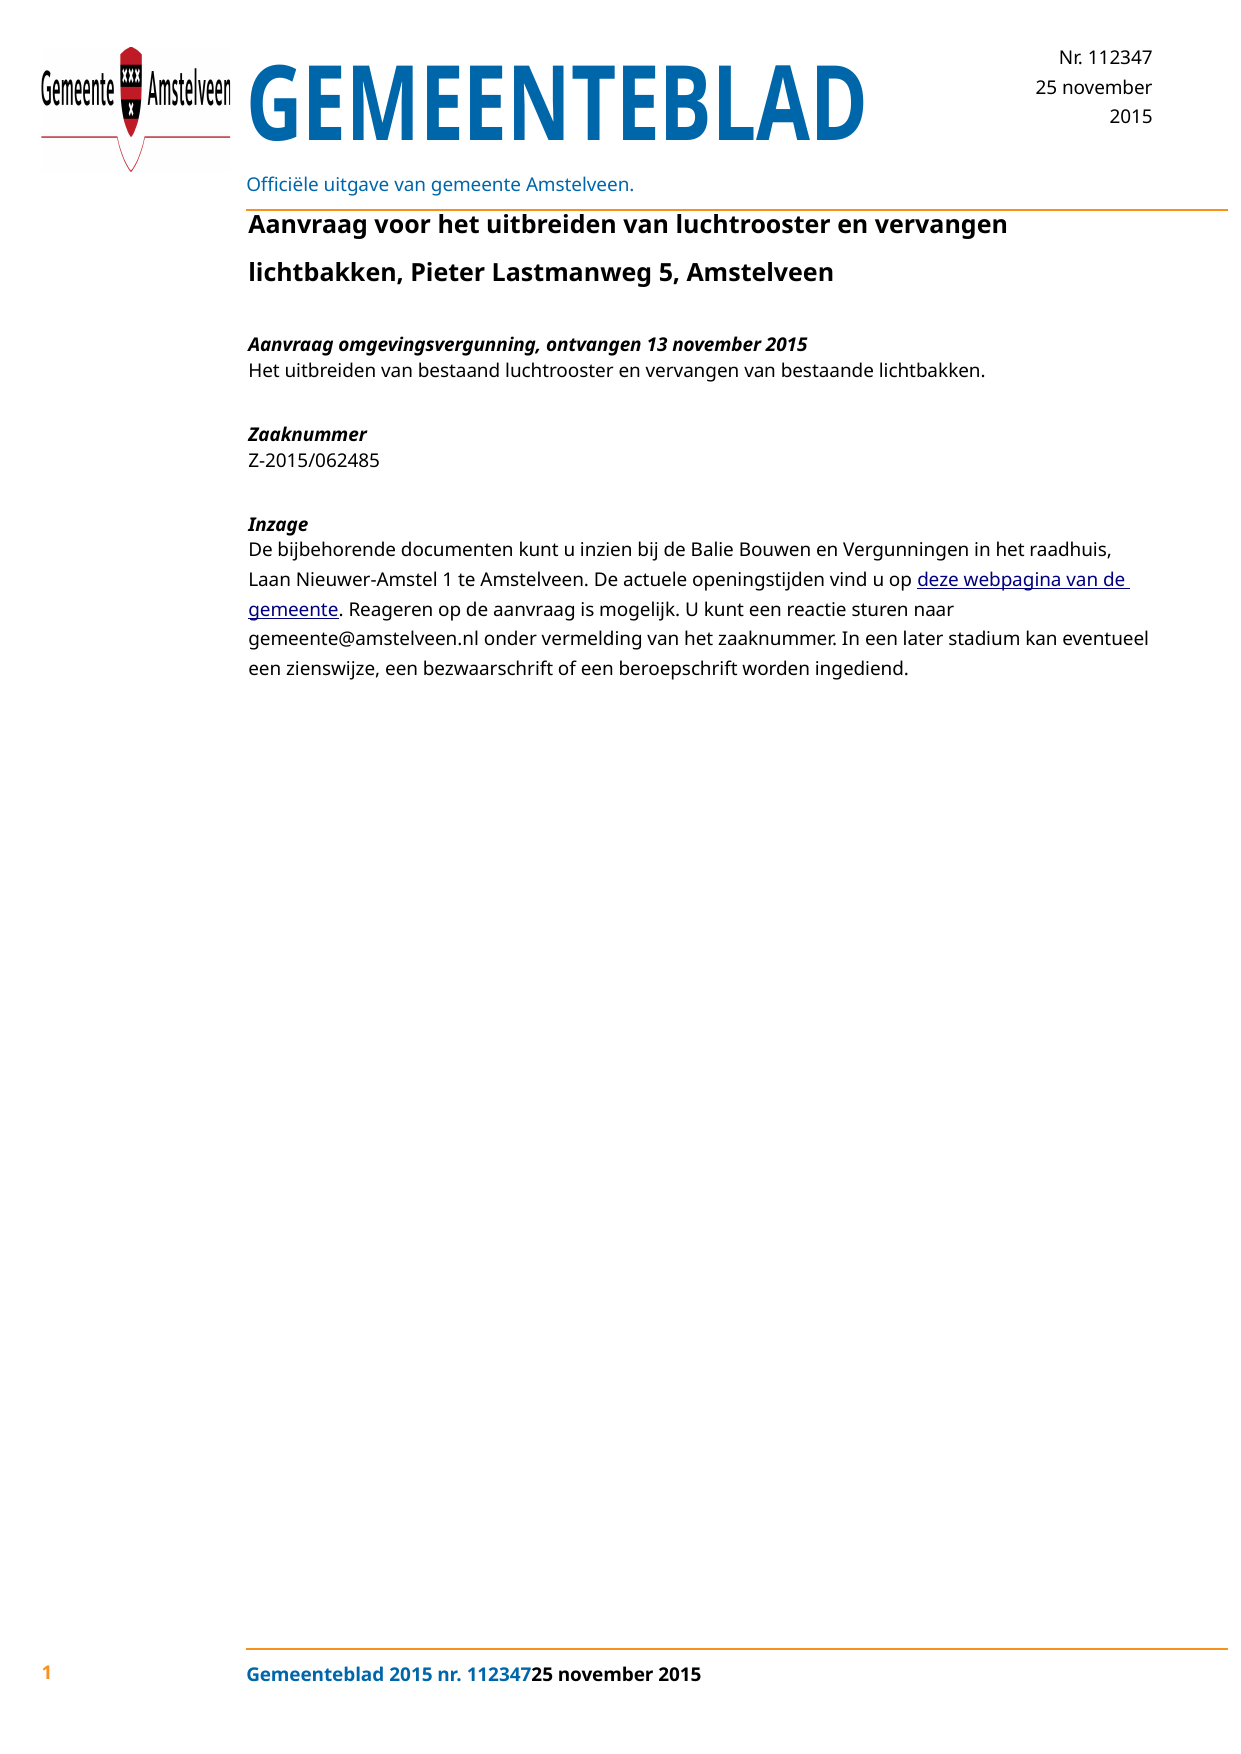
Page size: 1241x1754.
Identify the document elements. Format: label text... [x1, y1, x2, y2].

text Het uitbreiden van bestaand luchtrooster en vervangen van bestaande lichtbakken. [248, 357, 1152, 383]
text Zaaknummer [248, 421, 1152, 447]
text Inzage [248, 511, 1152, 537]
text Aanvraag voor het uitbreiden van luchtrooster en vervangen lichtbakken, Pieter Lastmanweg 5, Amstelveen [248, 211, 1152, 288]
text De bijbehorende documenten kunt u inzien bij de Balie Bouwen en Vergunningen in het raadhuis, Laan Nieuwer-Amstel 1 te Amstelveen. De actuele openingstijden vind u op deze webpagina van de gemeente. Reageren op de aanvraag is mogelijk. U kunt een reactie sturen naar gemeente@amstelveen.nl onder vermelding van het zaaknummer. In een later stadium kan eventueel een zienswijze, een bezwaarschrift of een beroepschrift worden ingediend. [248, 537, 1152, 681]
text Z-2015/062485 [248, 447, 1152, 473]
text Aanvraag omgevingsvergunning, ontvangen 13 november 2015 [248, 331, 1152, 357]
picture [41, 47, 231, 172]
